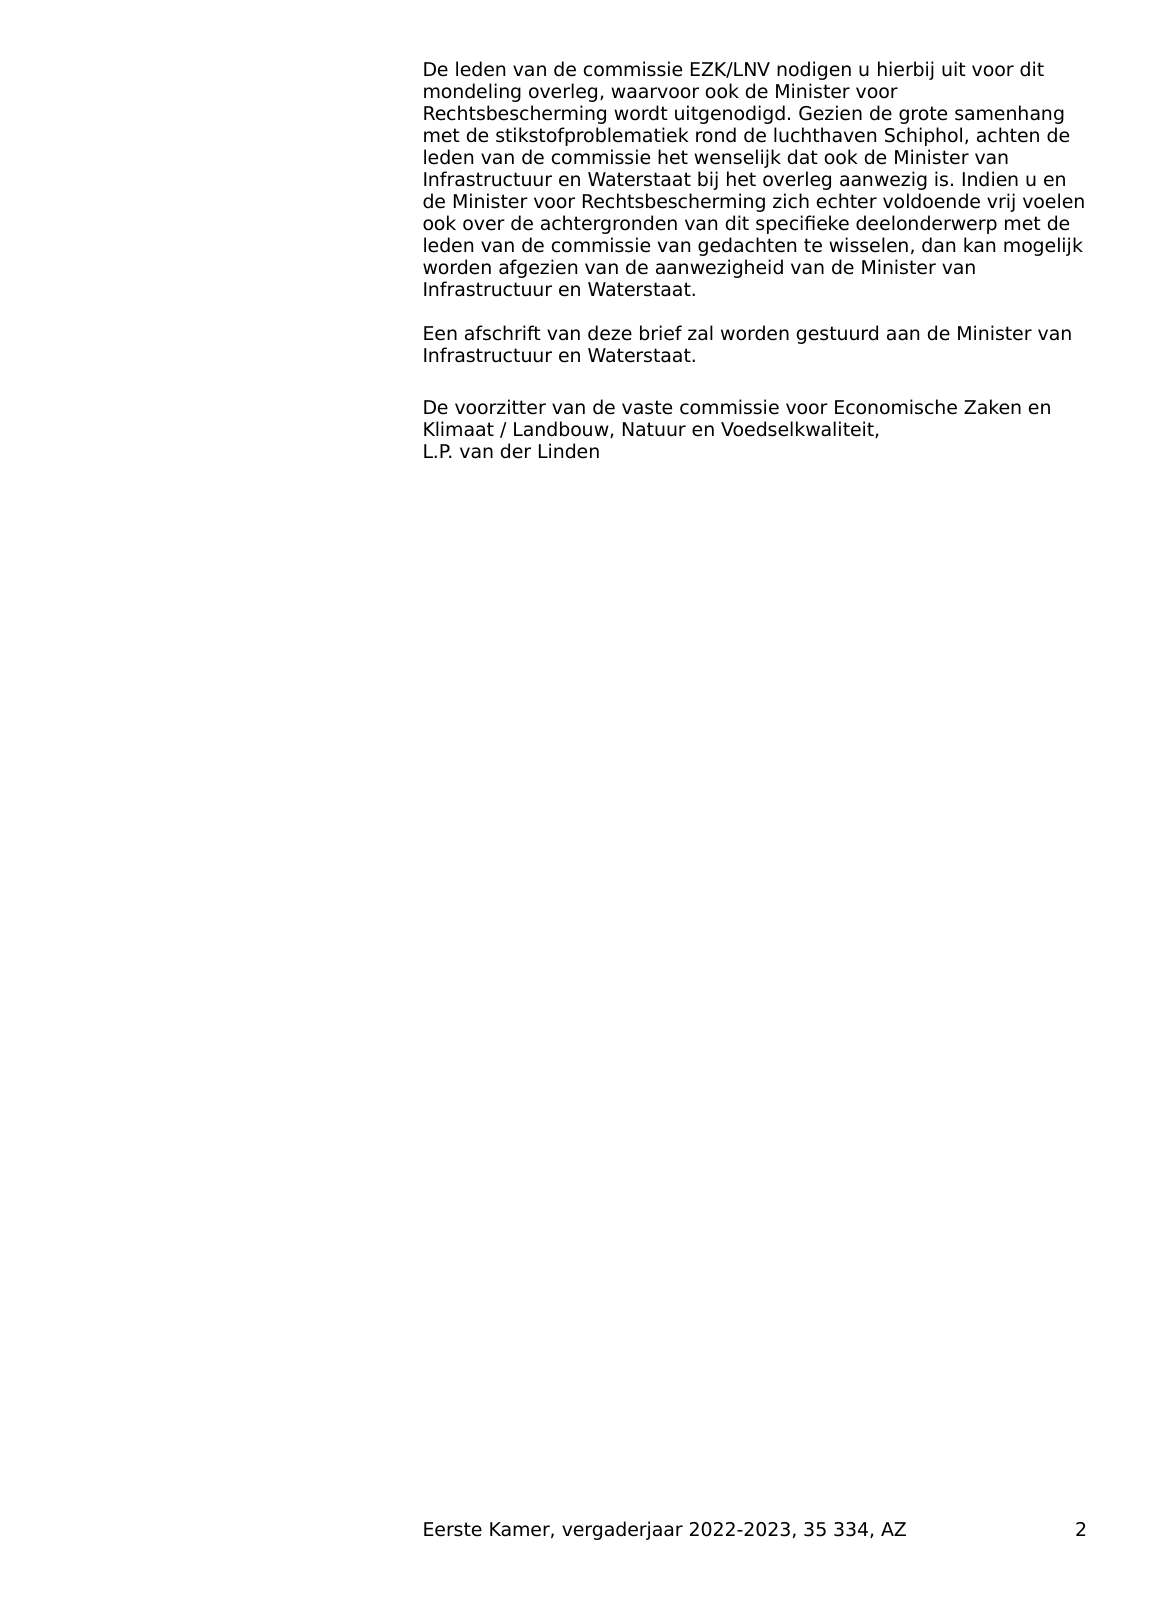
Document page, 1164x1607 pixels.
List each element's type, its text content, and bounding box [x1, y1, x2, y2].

text De voorzitter van de vaste commissie voor Economische Zaken en Klimaat / Landbouw, Natuur en Voedselkwaliteit, L.P. van der Linden [422, 397, 1087, 463]
text Een afschrift van deze brief zal worden gestuurd aan de Minister van Infrastructuur en Waterstaat. [422, 323, 1087, 367]
text De leden van de commissie EZK/LNV nodigen u hierbij uit voor dit mondeling overleg, waarvoor ook de Minister voor Rechtsbescherming wordt uitgenodigd. Gezien de grote samenhang met de stikstofproblematiek rond de luchthaven Schiphol, achten de leden van de commissie het wenselijk dat ook de Minister van Infrastructuur en Waterstaat bij het overleg aanwezig is. Indien u en de Minister voor Rechtsbescherming zich echter voldoende vrij voelen ook over de achtergronden van dit specifieke deelonderwerp met de leden van de commissie van gedachten te wisselen, dan kan mogelijk worden afgezien van de aanwezigheid van de Minister van Infrastructuur en Waterstaat. [422, 59, 1087, 301]
